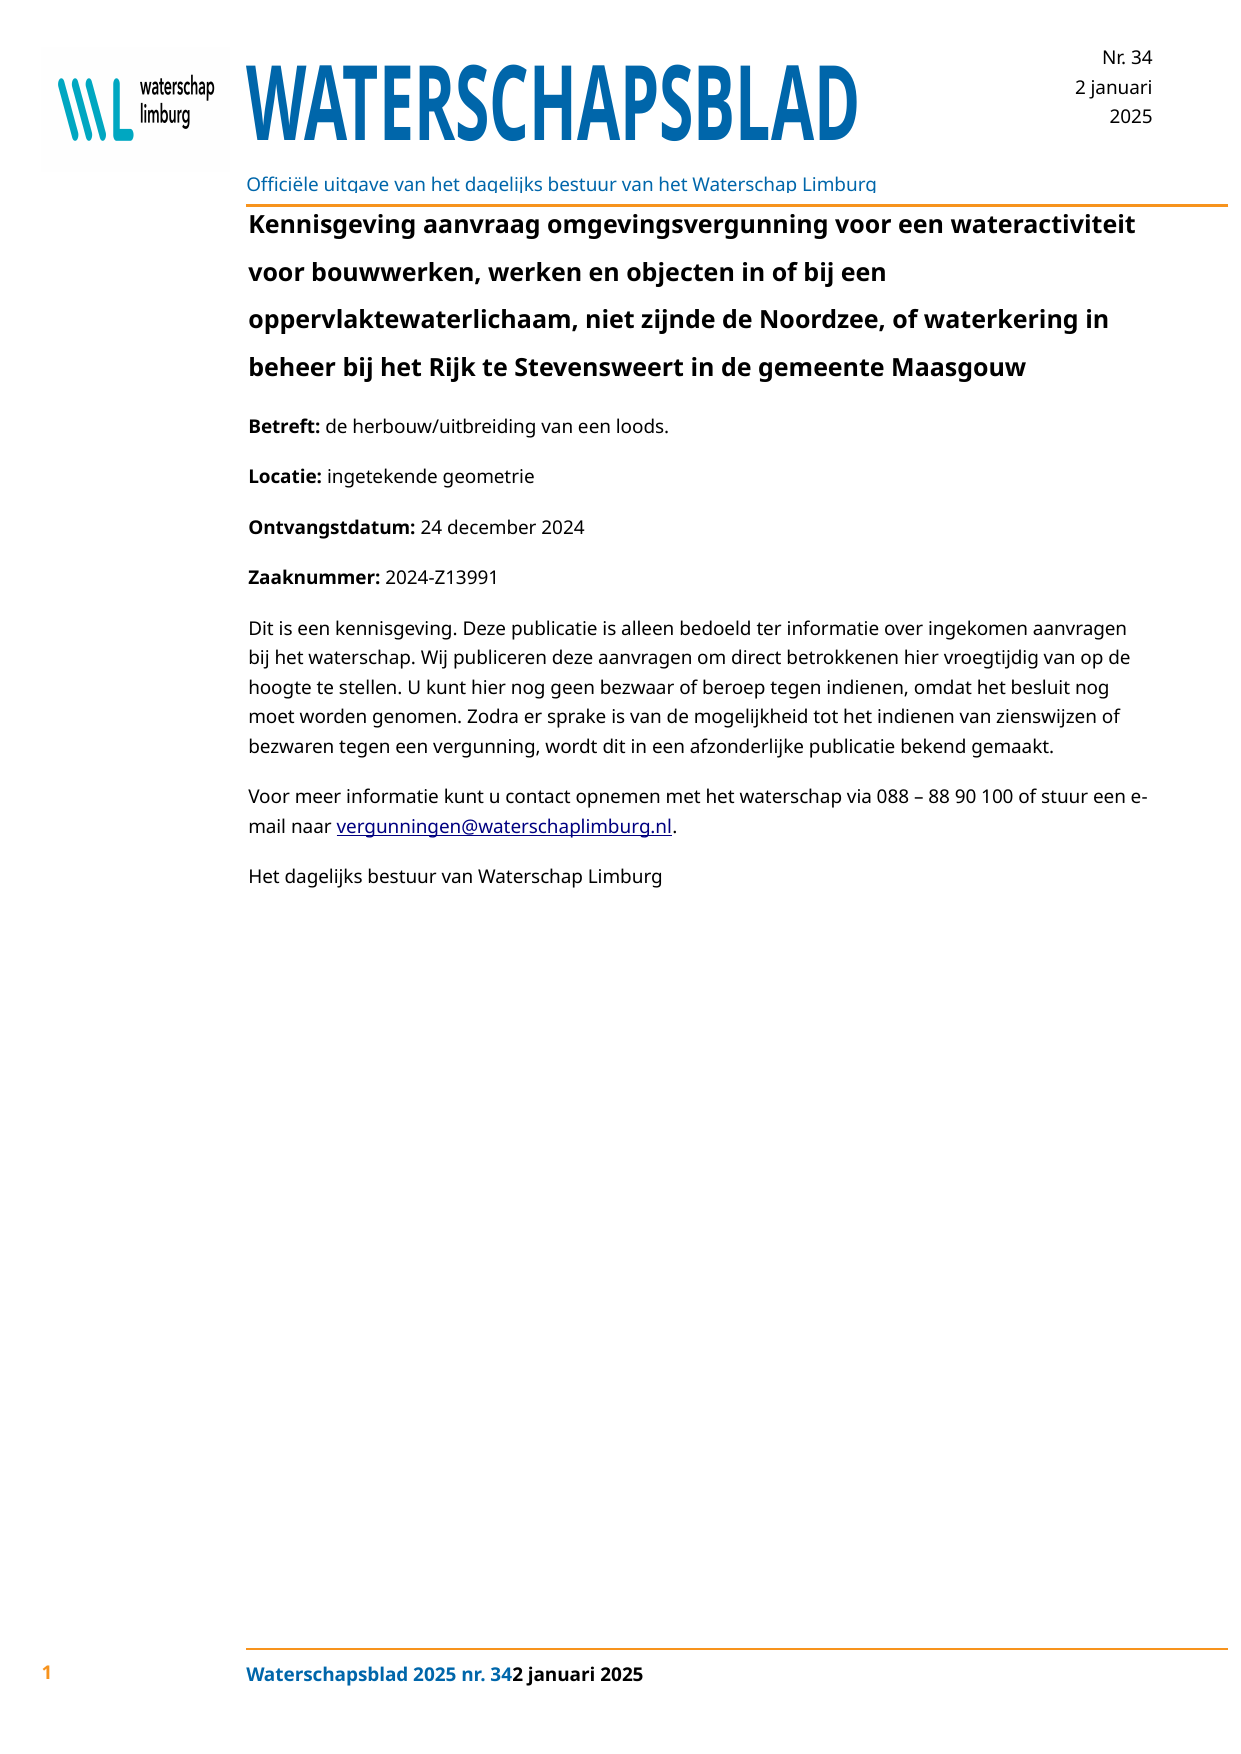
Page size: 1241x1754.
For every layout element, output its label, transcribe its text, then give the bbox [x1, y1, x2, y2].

text Zaaknummer: 2024-Z13991 [248, 564, 1152, 590]
picture [41, 47, 231, 172]
text Voor meer informatie kunt u contact opnemen met het waterschap via 088 – 88 90 100 of stuur een e-mail naar vergunningen@waterschaplimburg.nl. [248, 783, 1152, 839]
text Kennisgeving aanvraag omgevingsvergunning voor een wateractiviteit voor bouwwerken, werken en objecten in of bij een oppervlaktewaterlichaam, niet zijnde de Noordzee, of waterkering in beheer bij het Rijk te Stevensweert in de gemeente Maasgouw [248, 207, 1152, 384]
text Locatie: ingetekende geometrie [248, 463, 1152, 489]
text Ontvangstdatum: 24 december 2024 [248, 514, 1152, 540]
text Dit is een kennisgeving. Deze publicatie is alleen bedoeld ter informatie over ingekomen aanvragen bij het waterschap. Wij publiceren deze aanvragen om direct betrokkenen hier vroegtijdig van op de hoogte te stellen. U kunt hier nog geen bezwaar of beroep tegen indienen, omdat het besluit nog moet worden genomen. Zodra er sprake is van de mogelijkheid tot het indienen van zienswijzen of bezwaren tegen een vergunning, wordt dit in een afzonderlijke publicatie bekend gemaakt. [248, 615, 1152, 759]
text Betreft: de herbouw/uitbreiding van een loods. [248, 413, 1152, 439]
text Het dagelijks bestuur van Waterschap Limburg [248, 863, 1152, 889]
